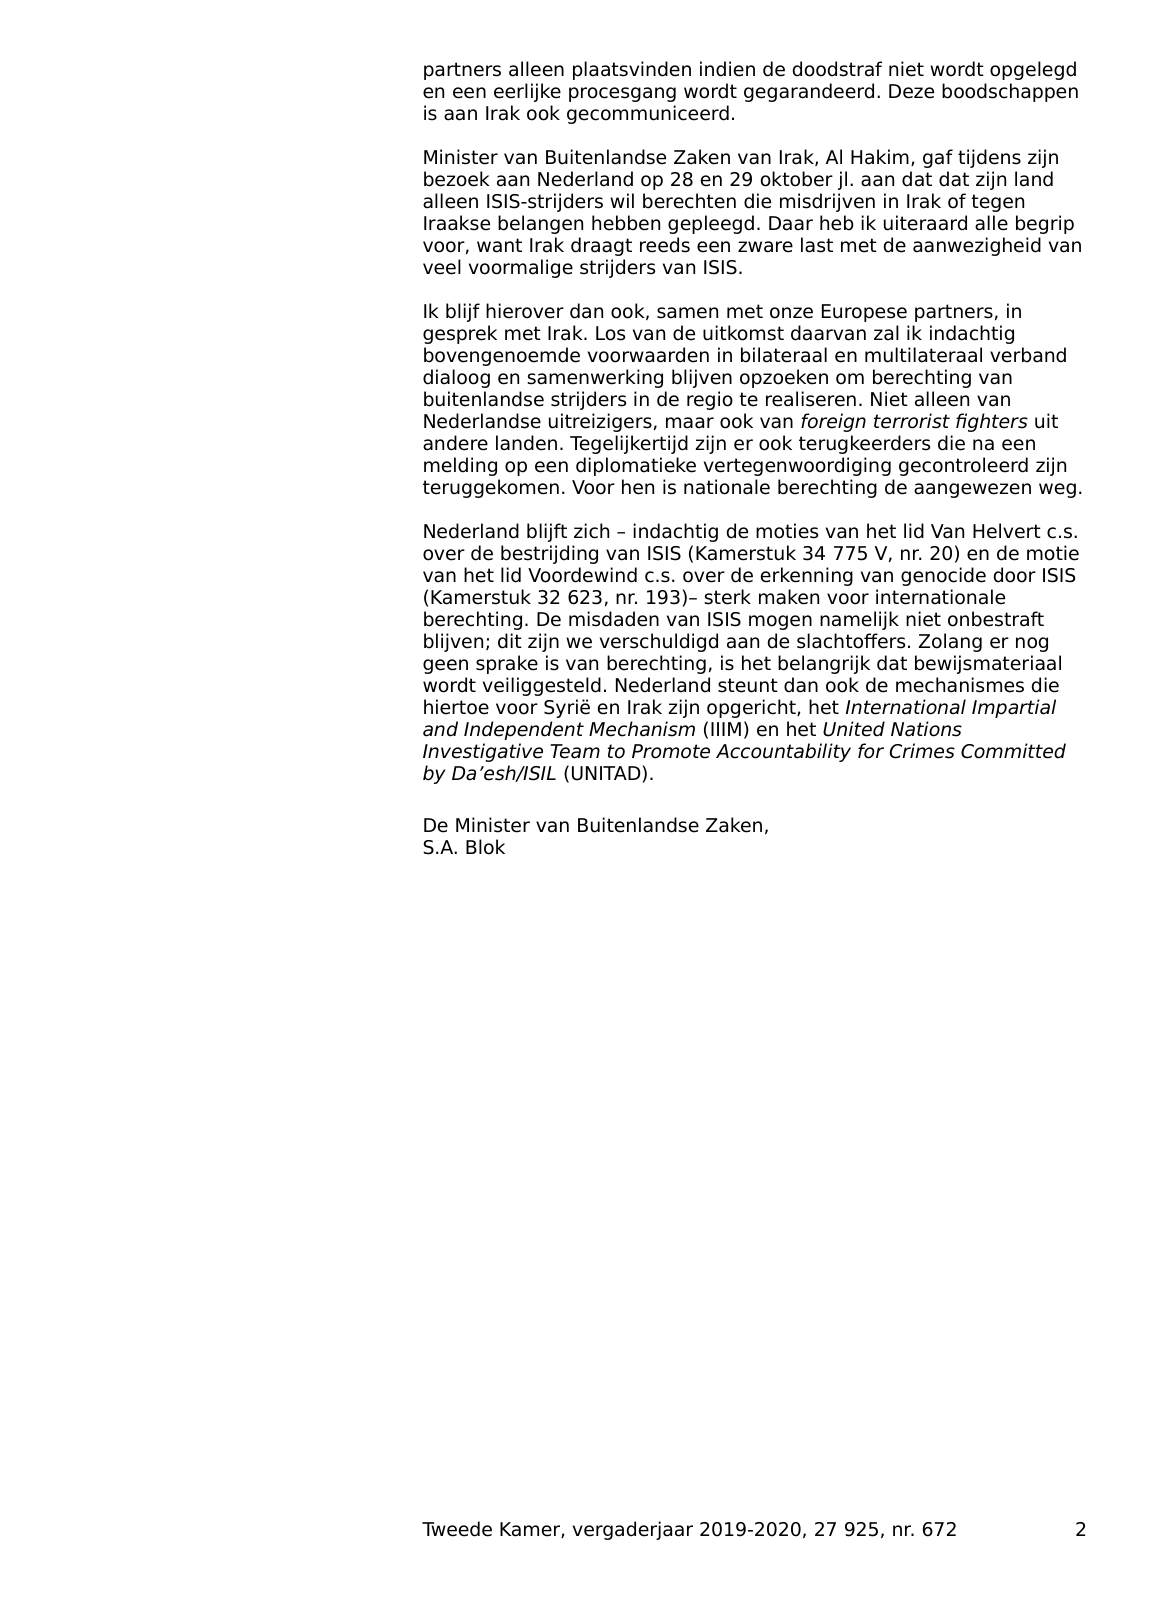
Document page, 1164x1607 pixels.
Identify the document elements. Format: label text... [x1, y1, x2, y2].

text De Minister van Buitenlandse Zaken, S.A. Blok [422, 815, 1087, 859]
text Ik blijf hierover dan ook, samen met onze Europese partners, in gesprek met Irak. Los van de uitkomst daarvan zal ik indachtig bovengenoemde voorwaarden in bilateraal en multilateraal verband dialoog en samenwerking blijven opzoeken om berechting van buitenlandse strijders in de regio te realiseren. Niet alleen van Nederlandse uitreizigers, maar ook van foreign terrorist fighters uit andere landen. Tegelijkertijd zijn er ook terugkeerders die na een melding op een diplomatieke vertegenwoordiging gecontroleerd zijn teruggekomen. Voor hen is nationale berechting de aangewezen weg. [422, 301, 1087, 499]
text Minister van Buitenlandse Zaken van Irak, Al Hakim, gaf tijdens zijn bezoek aan Nederland op 28 en 29 oktober jl. aan dat dat zijn land alleen ISIS-strijders wil berechten die misdrijven in Irak of tegen Iraakse belangen hebben gepleegd. Daar heb ik uiteraard alle begrip voor, want Irak draagt reeds een zware last met de aanwezigheid van veel voormalige strijders van ISIS. [422, 147, 1087, 279]
text Nederland blijft zich – indachtig de moties van het lid Van Helvert c.s. over de bestrijding van ISIS (Kamerstuk 34 775 V, nr. 20) en de motie van het lid Voordewind c.s. over de erkenning van genocide door ISIS (Kamerstuk 32 623, nr. 193)– sterk maken voor internationale berechting. De misdaden van ISIS mogen namelijk niet onbestraft blijven; dit zijn we verschuldigd aan de slachtoffers. Zolang er nog geen sprake is van berechting, is het belangrijk dat bewijsmateriaal wordt veiliggesteld. Nederland steunt dan ook de mechanismes die hiertoe voor Syrië en Irak zijn opgericht, het International Impartial and Independent Mechanism (IIIM) en het United Nations Investigative Team to Promote Accountability for Crimes Committed by Da’esh/ISIL (UNITAD). [422, 521, 1087, 785]
text partners alleen plaatsvinden indien de doodstraf niet wordt opgelegd en een eerlijke procesgang wordt gegarandeerd. Deze boodschappen is aan Irak ook gecommuniceerd. [422, 59, 1087, 125]
